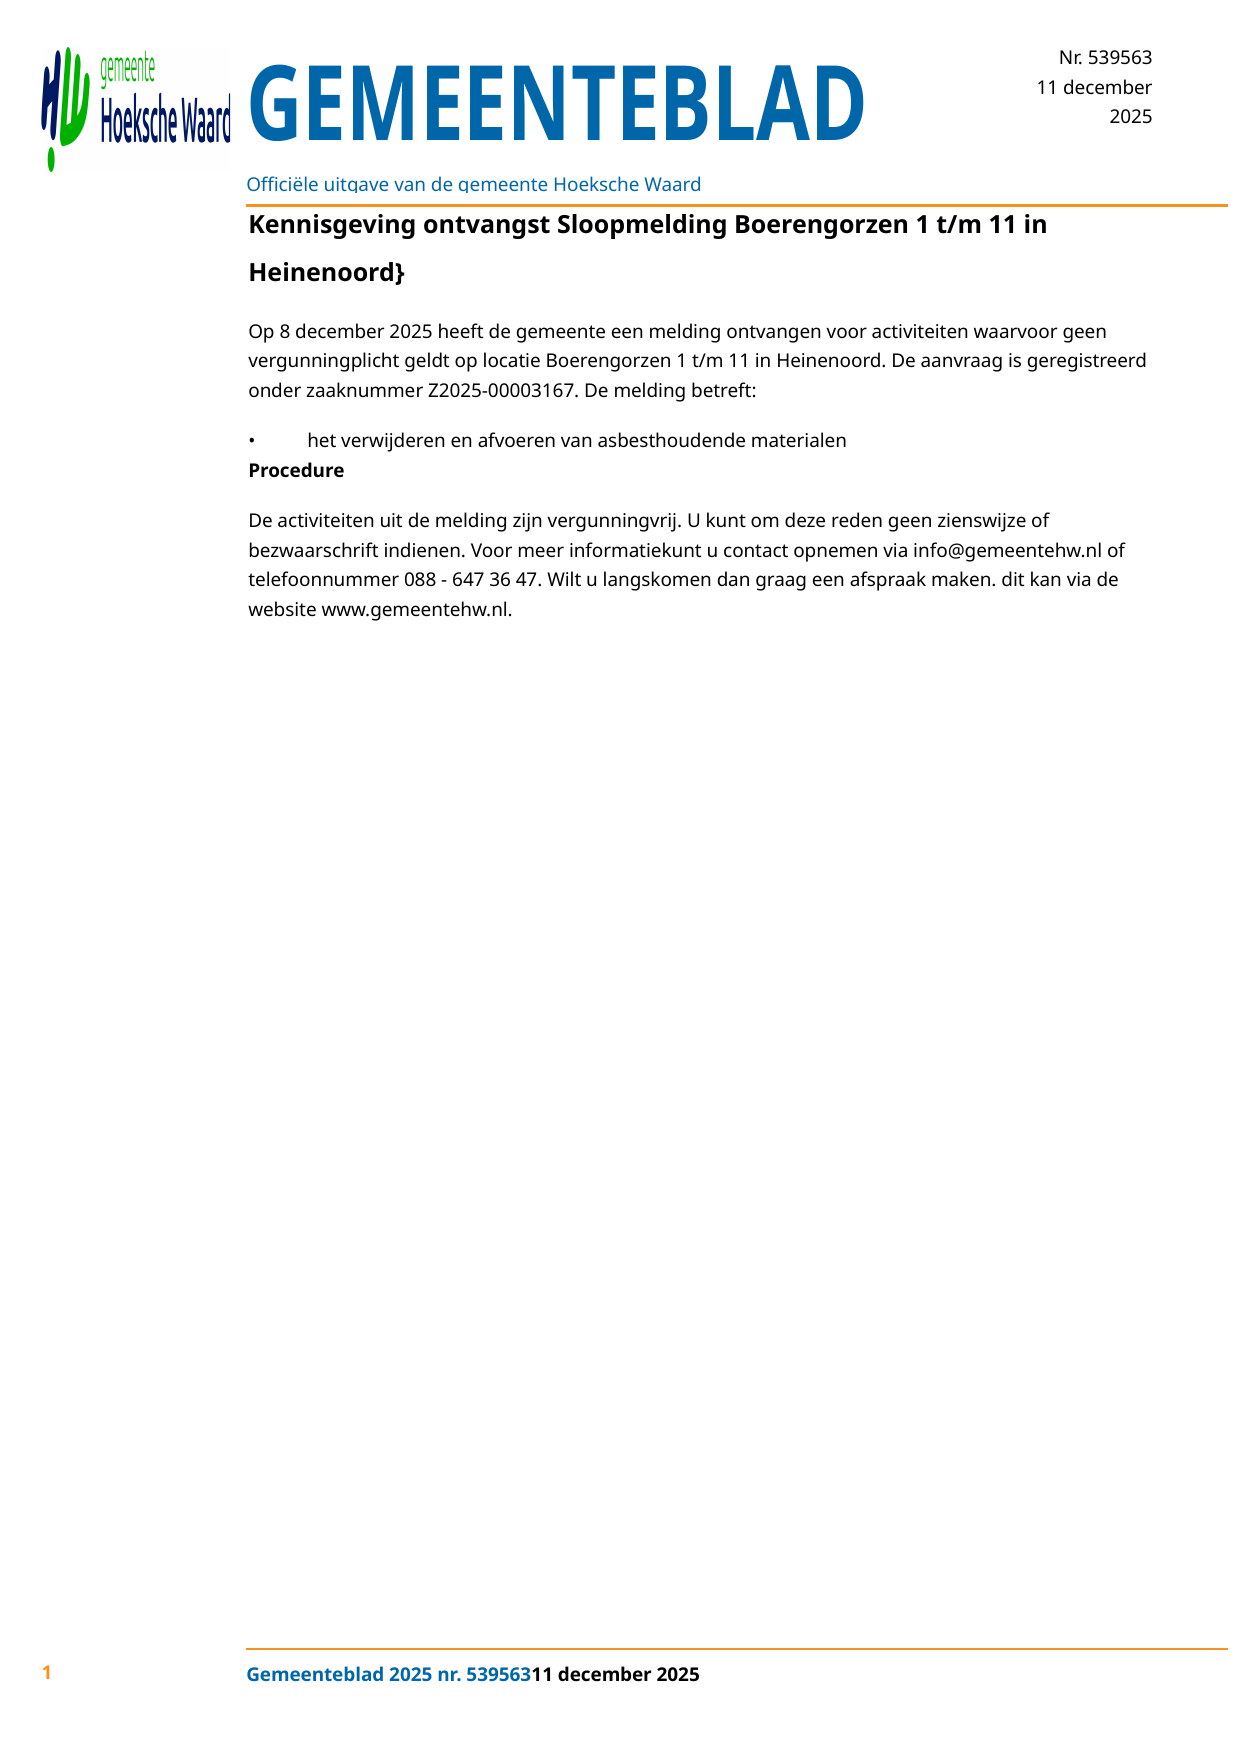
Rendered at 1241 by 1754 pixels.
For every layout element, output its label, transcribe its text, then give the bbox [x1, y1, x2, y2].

text Procedure [248, 457, 1152, 483]
text De activiteiten uit de melding zijn vergunningvrij. U kunt om deze reden geen zienswijze of bezwaarschrift indienen. Voor meer informatiekunt u contact opnemen via info@gemeentehw.nl of telefoonnummer 088 - 647 36 47. Wilt u langskomen dan graag een afspraak maken. dit kan via de website www.gemeentehw.nl. [248, 507, 1152, 622]
list het verwijderen en afvoeren van asbesthoudende materialen [248, 427, 1152, 453]
picture [41, 47, 231, 172]
text Kennisgeving ontvangst Sloopmelding Boerengorzen 1 t/m 11 in Heinenoord} [248, 207, 1152, 288]
text Op 8 december 2025 heeft de gemeente een melding ontvangen voor activiteiten waarvoor geen vergunningplicht geldt op locatie Boerengorzen 1 t/m 11 in Heinenoord. De aanvraag is geregistreerd onder zaaknummer Z2025-00003167. De melding betreft: [248, 318, 1152, 403]
